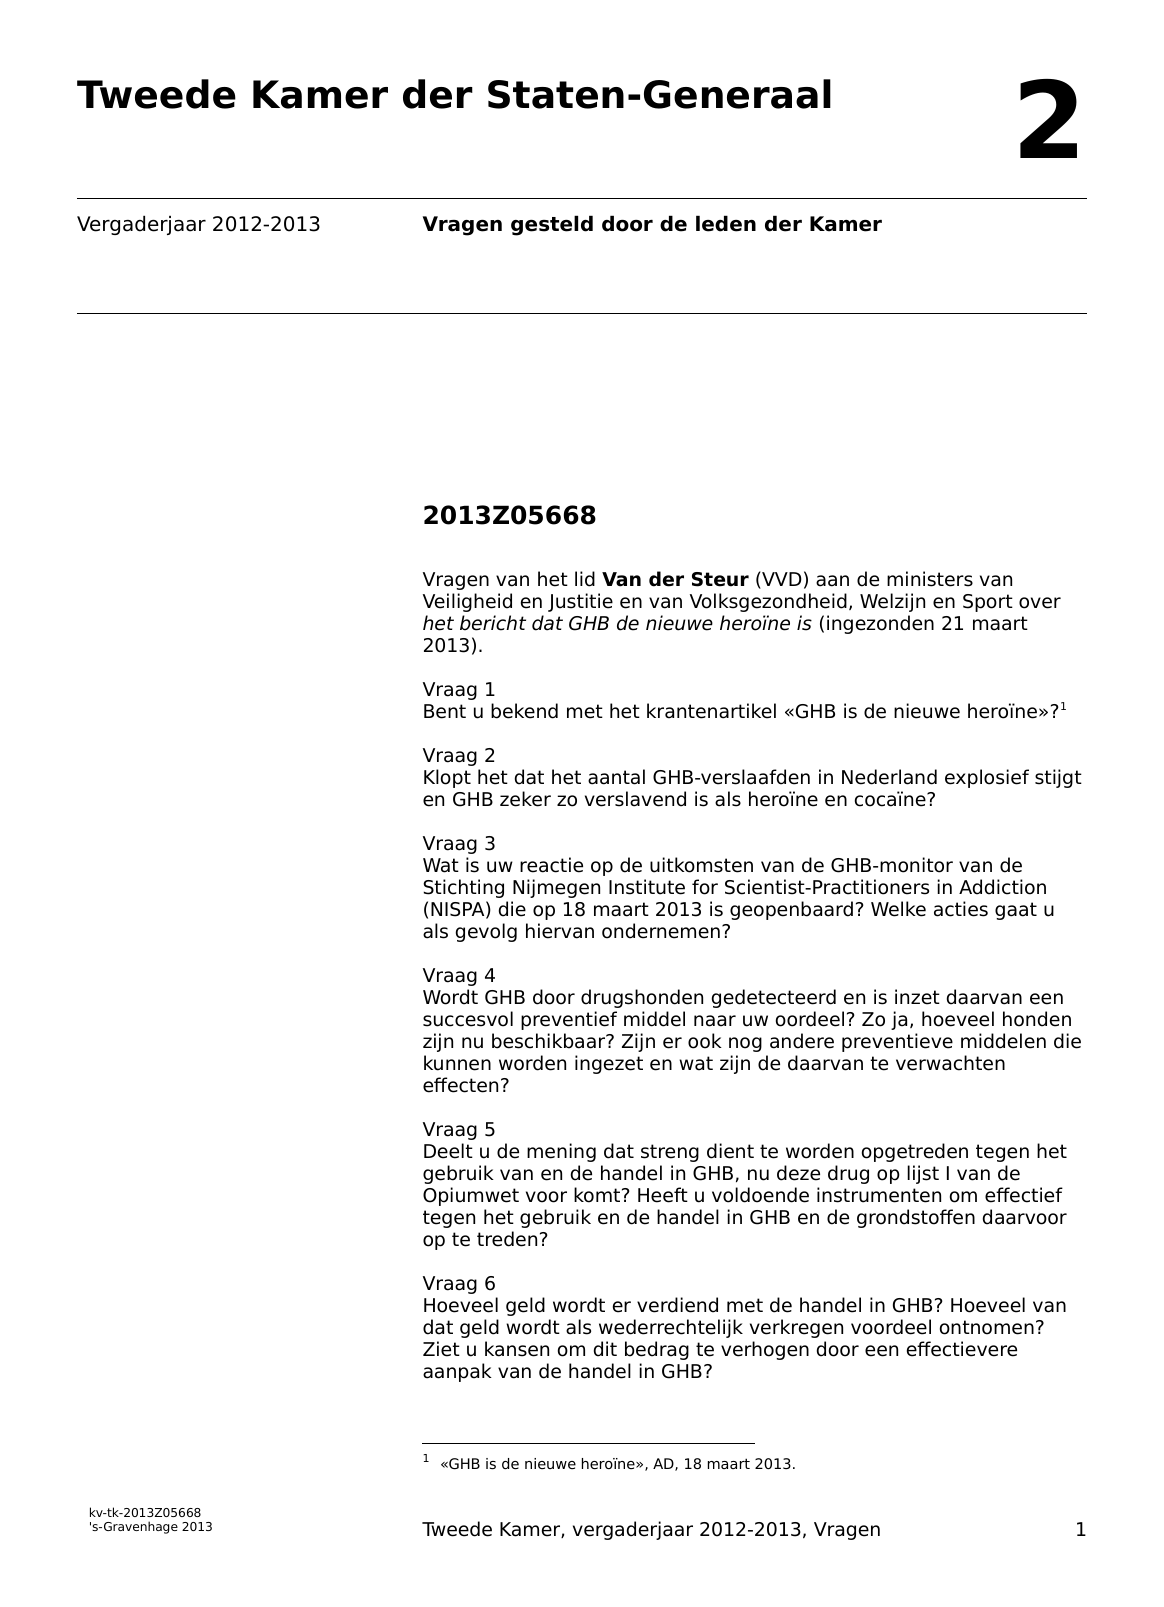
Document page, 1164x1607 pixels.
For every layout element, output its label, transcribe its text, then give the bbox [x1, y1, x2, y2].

text Vraag 3 [422, 833, 1087, 855]
table_cell Vergaderjaar 2012-2013 [77, 199, 422, 313]
text kv-tk-2013Z05668 [88, 1506, 323, 1520]
text Hoeveel geld wordt er verdiend met de handel in GHB? Hoeveel van dat geld wordt als wederrechtelijk verkregen voordeel ontnomen? Ziet u kansen om dit bedrag te verhogen door een effectievere aanpak van de handel in GHB? [422, 1295, 1087, 1383]
text Vragen van het lid Van der Steur (VVD) aan de ministers van Veiligheid en Justitie en van Volksgezondheid, Welzijn en Sport over het bericht dat GHB de nieuwe heroïne is (ingezonden 21 maart 2013). [422, 569, 1087, 657]
table_header Tweede Kamer der Staten-Generaal [77, 59, 886, 198]
text Wat is uw reactie op de uitkomsten van de GHB-monitor van de Stichting Nijmegen Institute for Scientist-Practitioners in Addiction (NISPA) die op 18 maart 2013 is geopenbaard? Welke acties gaat u als gevolg hiervan ondernemen? [422, 855, 1087, 943]
text 's-Gravenhage 2013 [88, 1520, 323, 1534]
text Wordt GHB door drugshonden gedetecteerd en is inzet daarvan een succesvol preventief middel naar uw oordeel? Zo ja, hoeveel honden zijn nu beschikbaar? Zijn er ook nog andere preventieve middelen die kunnen worden ingezet en wat zijn de daarvan te verwachten effecten? [422, 987, 1087, 1097]
text Vraag 6 [422, 1273, 1087, 1295]
text «GHB is de nieuwe heroïne», AD, 18 maart 2013. [422, 1452, 1087, 1474]
text Klopt het dat het aantal GHB-verslaafden in Nederland explosief stijgt en GHB zeker zo verslavend is als heroïne en cocaïne? [422, 767, 1087, 811]
text Vraag 5 [422, 1119, 1087, 1141]
table_cell Vragen gesteld door de leden der Kamer [422, 199, 1087, 313]
text Vraag 4 [422, 965, 1087, 987]
text 2013Z05668 [422, 501, 1087, 531]
text Deelt u de mening dat streng dient te worden opgetreden tegen het gebruik van en de handel in GHB, nu deze drug op lijst I van de Opiumwet voor komt? Heeft u voldoende instrumenten om effectief tegen het gebruik en de handel in GHB en de grondstoffen daarvoor op te treden? [422, 1141, 1087, 1251]
text Bent u bekend met het krantenartikel «GHB is de nieuwe heroïne»? [422, 701, 1087, 723]
text Vraag 2 [422, 745, 1087, 767]
table_header 2 [886, 59, 1087, 198]
text Vraag 1 [422, 679, 1087, 701]
